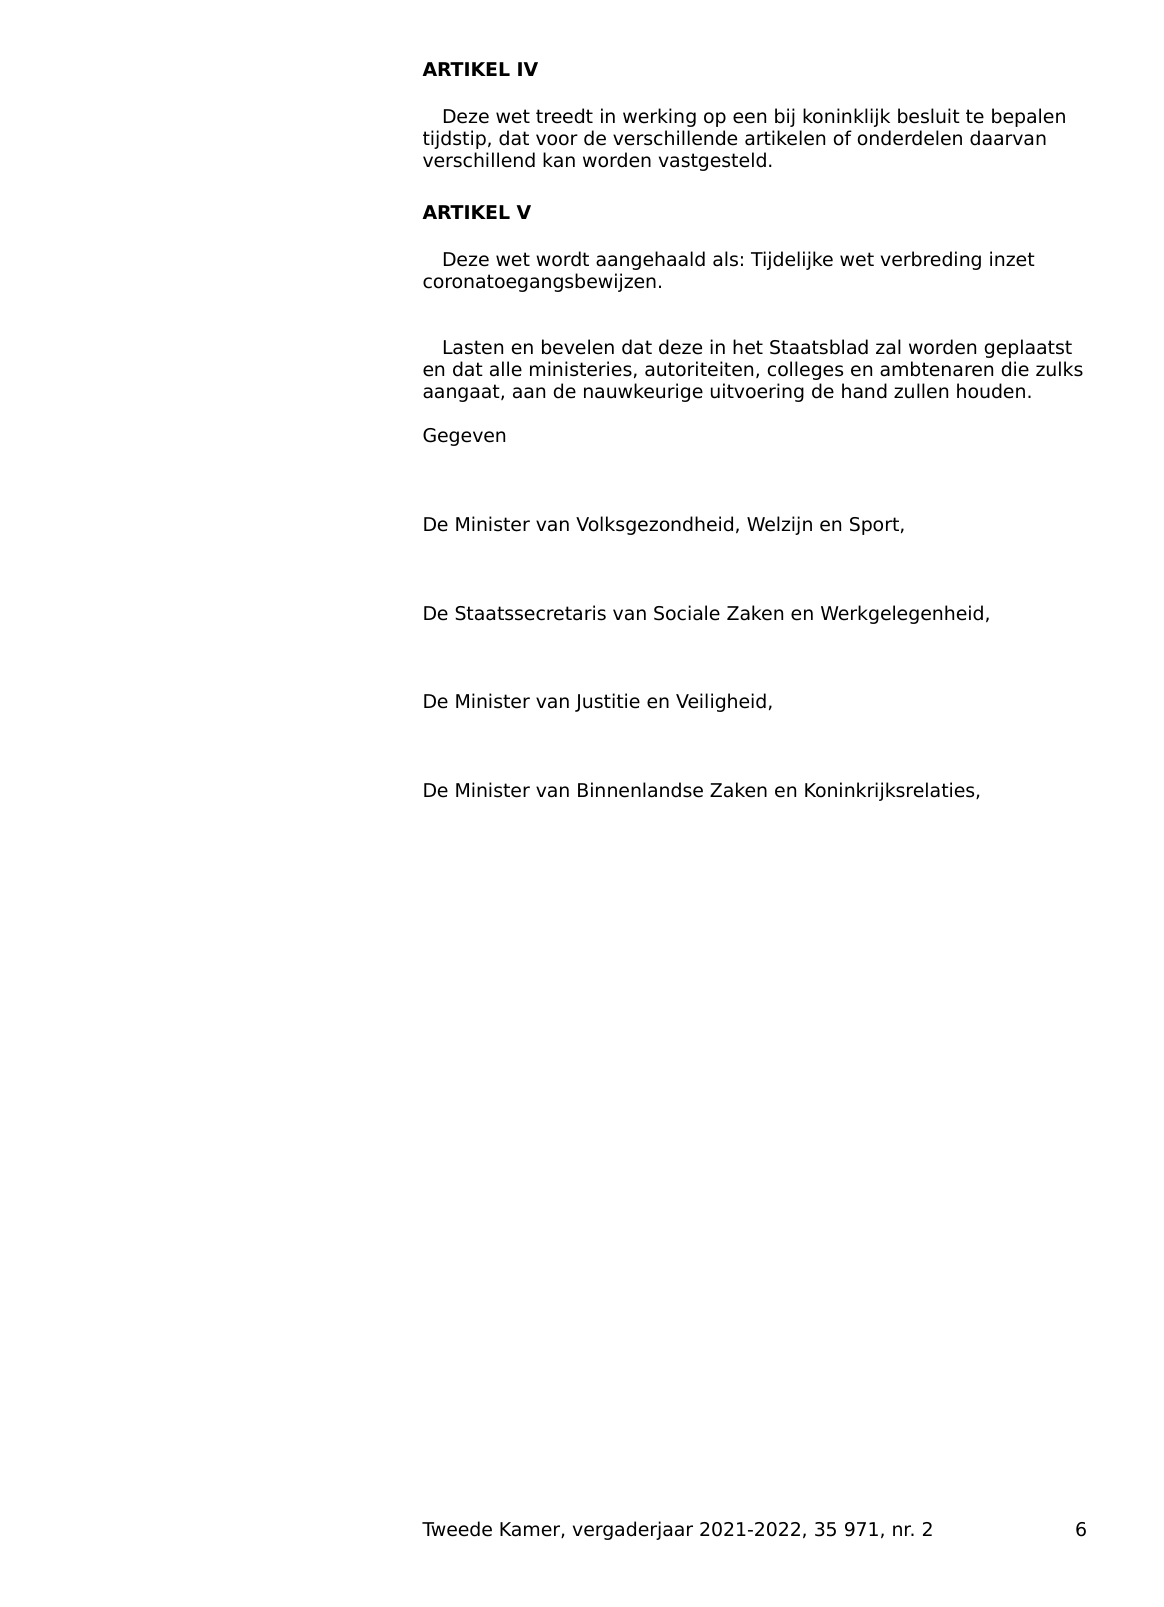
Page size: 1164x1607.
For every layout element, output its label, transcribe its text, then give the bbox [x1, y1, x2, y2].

text Deze wet treedt in werking op een bij koninklijk besluit te bepalen tijdstip, dat voor de verschillende artikelen of onderdelen daarvan verschillend kan worden vastgesteld. [422, 106, 1087, 172]
text De Staatssecretaris van Sociale Zaken en Werkgelegenheid, [422, 602, 1087, 624]
text De Minister van Justitie en Veiligheid, [422, 691, 1087, 713]
text Deze wet wordt aangehaald als: Tijdelijke wet verbreding inzet coronatoegangsbewijzen. [422, 249, 1087, 293]
text Lasten en bevelen dat deze in het Staatsblad zal worden geplaatst en dat alle ministeries, autoriteiten, colleges en ambtenaren die zulks aangaat, aan de nauwkeurige uitvoering de hand zullen houden. [422, 337, 1087, 403]
text De Minister van Volksgezondheid, Welzijn en Sport, [422, 514, 1087, 536]
subtitle ARTIKEL V [422, 202, 1087, 224]
text Gegeven [422, 425, 1087, 447]
subtitle ARTIKEL IV [422, 59, 1087, 81]
text De Minister van Binnenlandse Zaken en Koninkrijksrelaties, [422, 779, 1087, 802]
